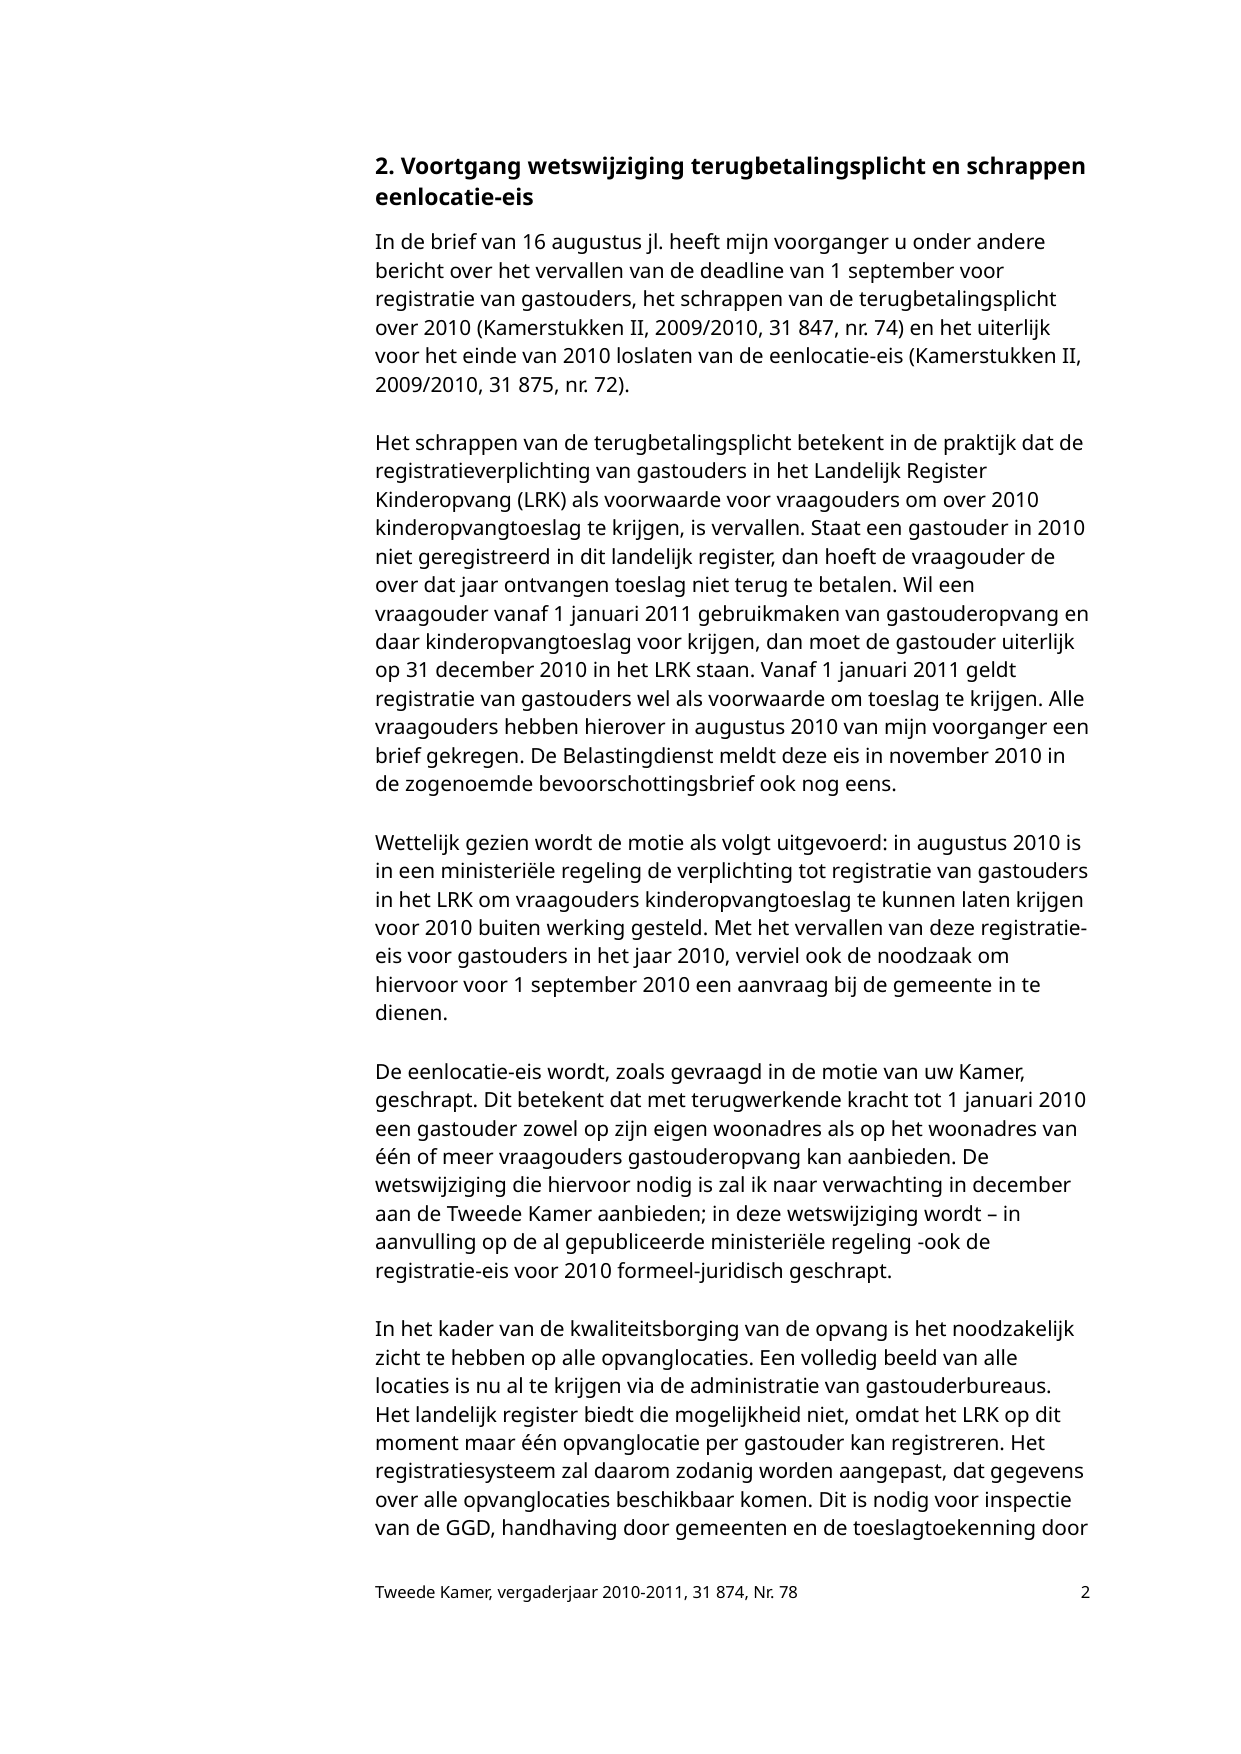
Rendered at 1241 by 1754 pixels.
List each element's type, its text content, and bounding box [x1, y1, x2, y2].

subtitle 2. Voortgang wetswijziging terugbetalingsplicht en schrappen eenlocatie-eis [375, 150, 1090, 212]
text Wettelijk gezien wordt de motie als volgt uitgevoerd: in augustus 2010 is in een ministeriële regeling de verplichting tot registratie van gastouders in het LRK om vraagouders kinderopvangtoeslag te kunnen laten krijgen voor 2010 buiten werking gesteld. Met het vervallen van deze registratie-eis voor gastouders in het jaar 2010, verviel ook de noodzaak om hiervoor voor 1 september 2010 een aanvraag bij de gemeente in te dienen. [375, 828, 1090, 1027]
text In het kader van de kwaliteitsborging van de opvang is het noodzakelijk zicht te hebben op alle opvanglocaties. Een volledig beeld van alle locaties is nu al te krijgen via de administratie van gastouderbureaus. Het landelijk register biedt die mogelijkheid niet, omdat het LRK op dit moment maar één opvanglocatie per gastouder kan registreren. Het registratiesysteem zal daarom zodanig worden aangepast, dat gegevens over alle opvanglocaties beschikbaar komen. Dit is nodig voor inspectie van de GGD, handhaving door gemeenten en de toeslagtoekenning door [375, 1314, 1090, 1542]
text De eenlocatie-eis wordt, zoals gevraagd in de motie van uw Kamer, geschrapt. Dit betekent dat met terugwerkende kracht tot 1 januari 2010 een gastouder zowel op zijn eigen woonadres als op het woonadres van één of meer vraagouders gastouderopvang kan aanbieden. De wetswijziging die hiervoor nodig is zal ik naar verwachting in december aan de Tweede Kamer aanbieden; in deze wetswijziging wordt – in aanvulling op de al gepubliceerde ministeriële regeling -ook de registratie-eis voor 2010 formeel-juridisch geschrapt. [375, 1057, 1090, 1284]
text In de brief van 16 augustus jl. heeft mijn voorganger u onder andere bericht over het vervallen van de deadline van 1 september voor registratie van gastouders, het schrappen van de terugbetalingsplicht over 2010 (Kamerstukken II, 2009/2010, 31 847, nr. 74) en het uiterlijk voor het einde van 2010 loslaten van de eenlocatie-eis (Kamerstukken II, 2009/2010, 31 875, nr. 72). [375, 227, 1090, 398]
text Het schrappen van de terugbetalingsplicht betekent in de praktijk dat de registratieverplichting van gastouders in het Landelijk Register Kinderopvang (LRK) als voorwaarde voor vraagouders om over 2010 kinderopvangtoeslag te krijgen, is vervallen. Staat een gastouder in 2010 niet geregistreerd in dit landelijk register, dan hoeft de vraagouder de over dat jaar ontvangen toeslag niet terug te betalen. Wil een vraagouder vanaf 1 januari 2011 gebruikmaken van gastouderopvang en daar kinderopvangtoeslag voor krijgen, dan moet de gastouder uiterlijk op 31 december 2010 in het LRK staan. Vanaf 1 januari 2011 geldt registratie van gastouders wel als voorwaarde om toeslag te krijgen. Alle vraagouders hebben hierover in augustus 2010 van mijn voorganger een brief gekregen. De Belastingdienst meldt deze eis in november 2010 in de zogenoemde bevoorschottingsbrief ook nog eens. [375, 428, 1090, 798]
